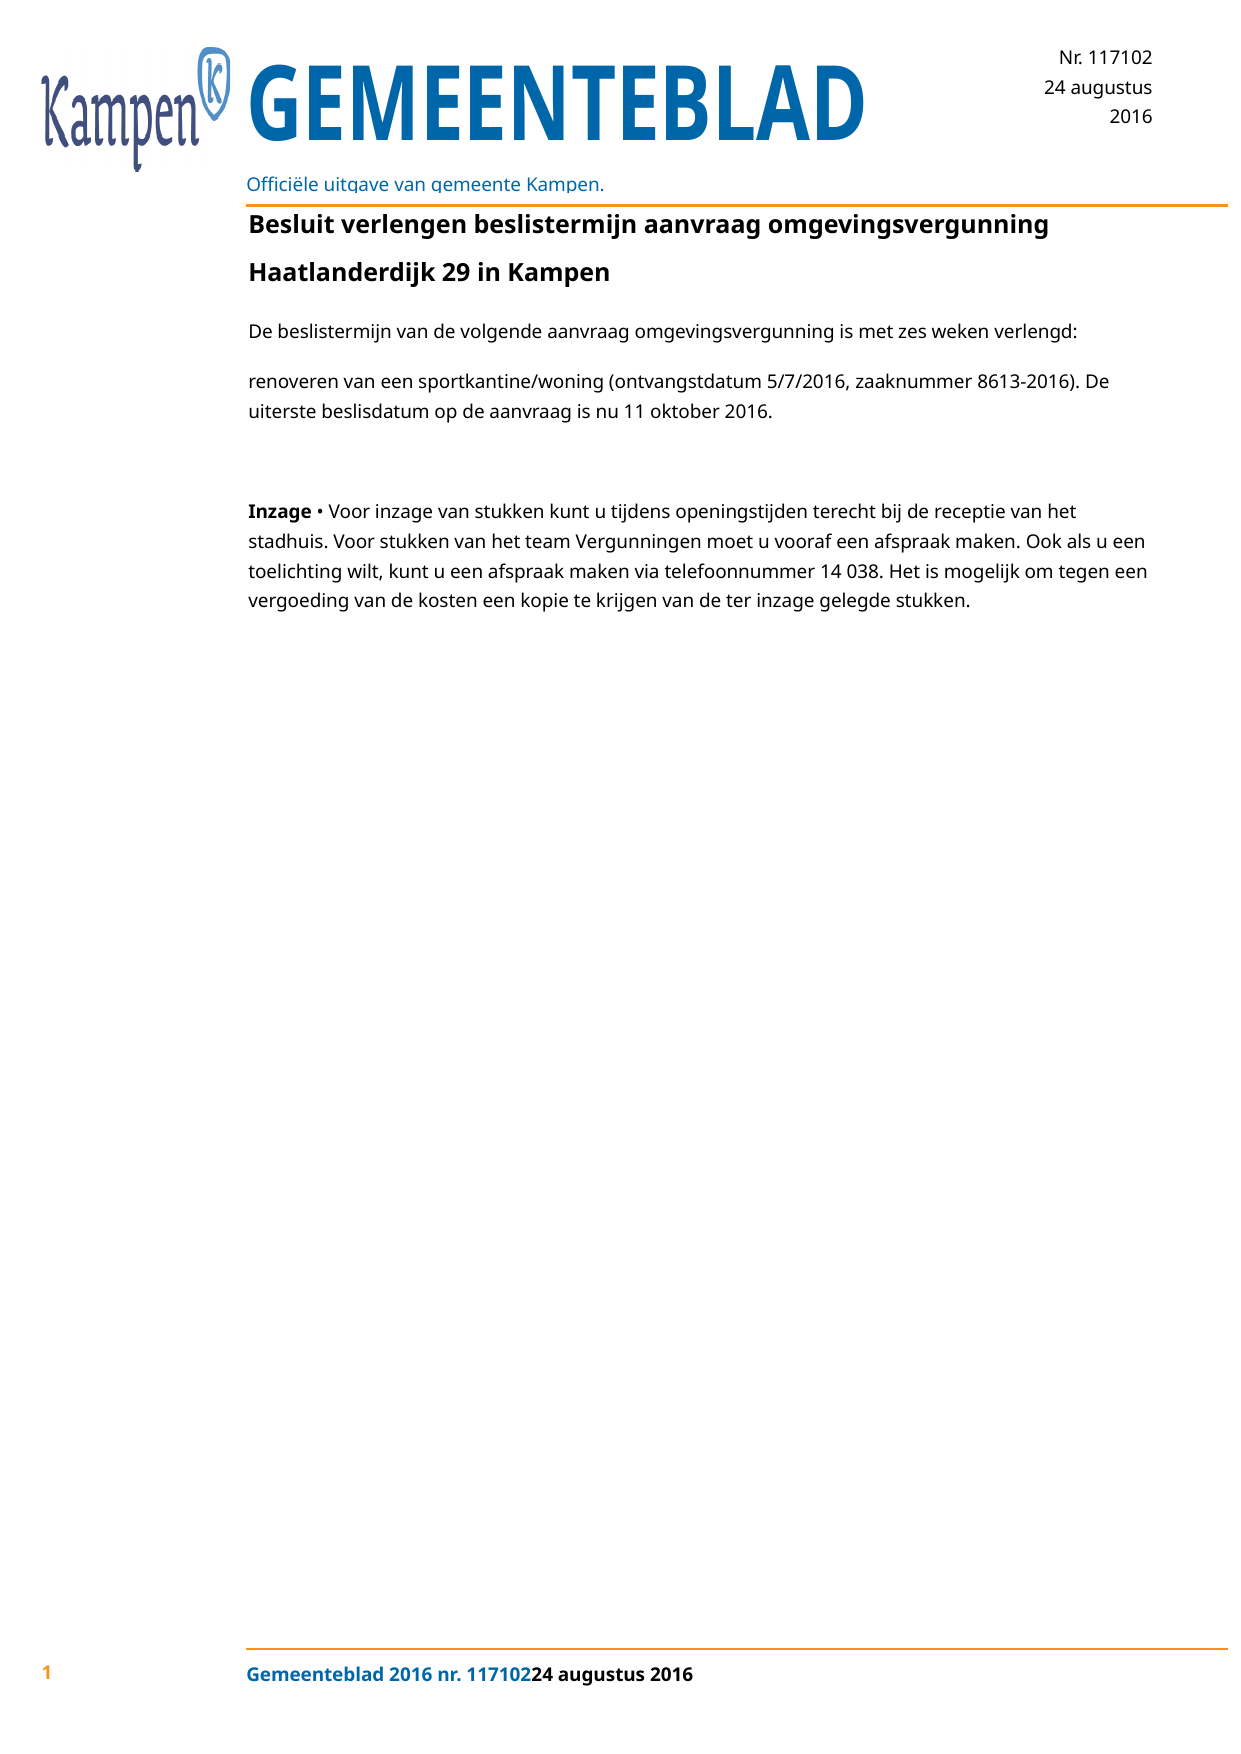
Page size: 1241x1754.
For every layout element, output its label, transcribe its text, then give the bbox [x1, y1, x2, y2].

text Besluit verlengen beslistermijn aanvraag omgevingsvergunning Haatlanderdijk 29 in Kampen [248, 207, 1152, 288]
picture [41, 47, 231, 172]
text De beslistermijn van de volgende aanvraag omgevingsvergunning is met zes weken verlengd: [248, 318, 1152, 344]
text renoveren van een sportkantine/woning (ontvangstdatum 5/7/2016, zaaknummer 8613-2016). De uiterste beslisdatum op de aanvraag is nu 11 oktober 2016. [248, 368, 1152, 424]
text Inzage • Voor inzage van stukken kunt u tijdens openingstijden terecht bij de receptie van het stadhuis. Voor stukken van het team Vergunningen moet u vooraf een afspraak maken. Ook als u een toelichting wilt, kunt u een afspraak maken via telefoonnummer 14 038. Het is mogelijk om tegen een vergoeding van de kosten een kopie te krijgen van de ter inzage gelegde stukken. [248, 499, 1152, 613]
